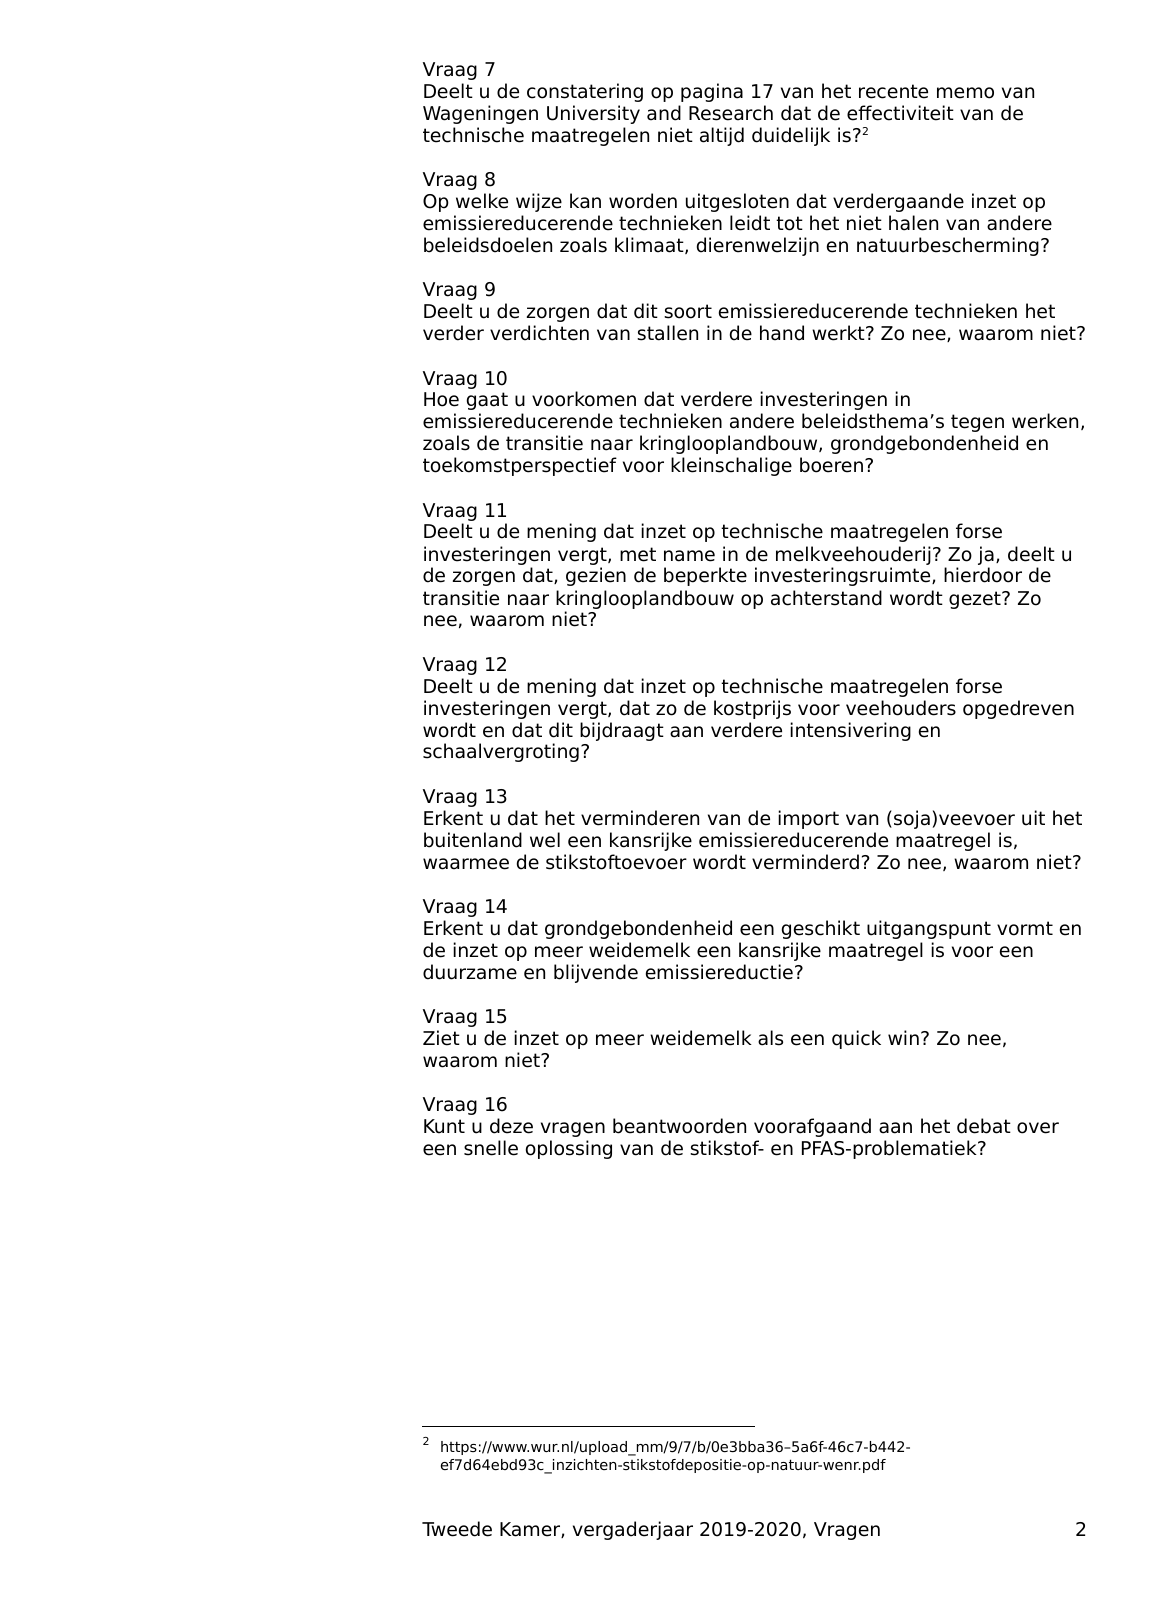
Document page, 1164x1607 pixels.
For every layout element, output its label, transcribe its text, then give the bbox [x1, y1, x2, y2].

text Vraag 10 [422, 367, 1087, 389]
text Erkent u dat grondgebondenheid een geschikt uitgangspunt vormt en de inzet op meer weidemelk een kansrijke maatregel is voor een duurzame en blijvende emissiereductie? [422, 918, 1087, 984]
text Vraag 7 [422, 59, 1087, 81]
text https://www.wur.nl/upload_mm/9/7/b/0e3bba36–5a6f-46c7-b442-ef7d64ebd93c_inzichten-stikstofdepositie-op-natuur-wenr.pdf [422, 1435, 1087, 1474]
text Ziet u de inzet op meer weidemelk als een quick win? Zo nee, waarom niet? [422, 1028, 1087, 1072]
text Deelt u de zorgen dat dit soort emissiereducerende technieken het verder verdichten van stallen in de hand werkt? Zo nee, waarom niet? [422, 301, 1087, 345]
text Erkent u dat het verminderen van de import van (soja)veevoer uit het buitenland wel een kansrijke emissiereducerende maatregel is, waarmee de stikstoftoevoer wordt verminderd? Zo nee, waarom niet? [422, 808, 1087, 873]
text Hoe gaat u voorkomen dat verdere investeringen in emissiereducerende technieken andere beleidsthema’s tegen werken, zoals de transitie naar kringlooplandbouw, grondgebondenheid en toekomstperspectief voor kleinschalige boeren? [422, 389, 1087, 477]
text Vraag 15 [422, 1006, 1087, 1028]
text Op welke wijze kan worden uitgesloten dat verdergaande inzet op emissiereducerende technieken leidt tot het niet halen van andere beleidsdoelen zoals klimaat, dierenwelzijn en natuurbescherming? [422, 191, 1087, 257]
text Vraag 13 [422, 786, 1087, 808]
text Deelt u de mening dat inzet op technische maatregelen forse investeringen vergt, dat zo de kostprijs voor veehouders opgedreven wordt en dat dit bijdraagt aan verdere intensivering en schaalvergroting? [422, 676, 1087, 763]
text Vraag 14 [422, 896, 1087, 918]
text Vraag 9 [422, 279, 1087, 301]
text Vraag 11 [422, 499, 1087, 521]
text Vraag 8 [422, 169, 1087, 191]
text Kunt u deze vragen beantwoorden voorafgaand aan het debat over een snelle oplossing van de stikstof- en PFAS-problematiek? [422, 1116, 1087, 1160]
text Vraag 12 [422, 653, 1087, 676]
text Deelt u de constatering op pagina 17 van het recente memo van Wageningen University and Research dat de effectiviteit van de technische maatregelen niet altijd duidelijk is? [422, 81, 1087, 147]
text Deelt u de mening dat inzet op technische maatregelen forse investeringen vergt, met name in de melkveehouderij? Zo ja, deelt u de zorgen dat, gezien de beperkte investeringsruimte, hierdoor de transitie naar kringlooplandbouw op achterstand wordt gezet? Zo nee, waarom niet? [422, 521, 1087, 631]
text Vraag 16 [422, 1094, 1087, 1116]
